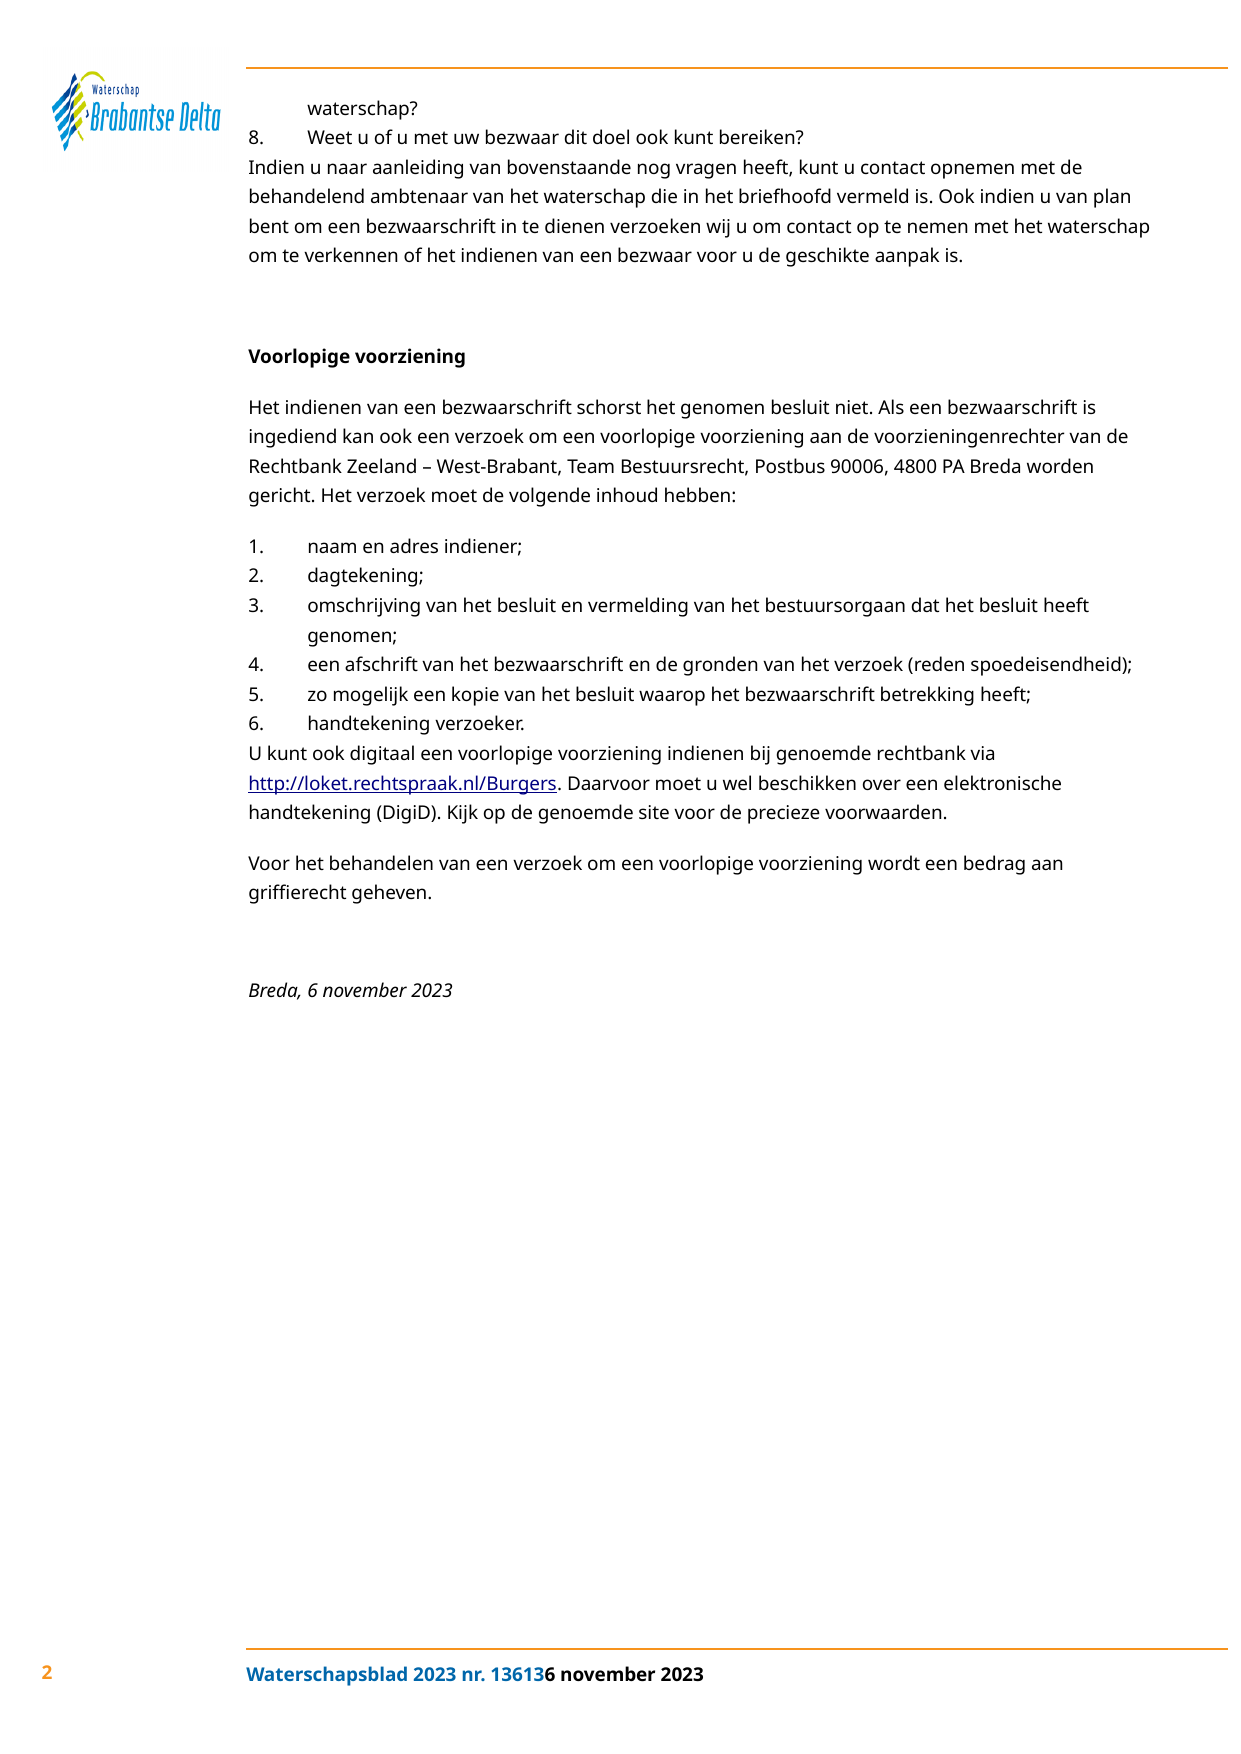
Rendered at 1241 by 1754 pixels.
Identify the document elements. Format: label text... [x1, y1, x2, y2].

list Weet u of u met uw bezwaar dit doel ook kunt bereiken? [248, 124, 1152, 150]
text Het indienen van een bezwaarschrift schorst het genomen besluit niet. Als een bezwaarschrift is ingediend kan ook een verzoek om een voorlopige voorziening aan de voorzieningenrechter van de Rechtbank Zeeland – West-Brabant, Team Bestuursrecht, Postbus 90006, 4800 PA Breda worden gericht. Het verzoek moet de volgende inhoud hebben: [248, 394, 1152, 508]
list naam en adres indiener; [248, 533, 1152, 559]
text Voorlopige voorziening [248, 343, 1152, 369]
text Indien u naar aanleiding van bovenstaande nog vragen heeft, kunt u contact opnemen met de behandelend ambtenaar van het waterschap die in het briefhoofd vermeld is. Ook indien u van plan bent om een bezwaarschrift in te dienen verzoeken wij u om contact op te nemen met het waterschap om te verkennen of het indienen van een bezwaar voor u de geschikte aanpak is. [248, 154, 1152, 268]
text U kunt ook digitaal een voorlopige voorziening indienen bij genoemde rechtbank via http://loket.rechtspraak.nl/Burgers. Daarvoor moet u wel beschikken over een elektronische handtekening (DigiD). Kijk op de genoemde site voor de precieze voorwaarden. [248, 740, 1152, 825]
list handtekening verzoeker. [248, 711, 1152, 736]
list dagtekening; [248, 563, 1152, 588]
list zo mogelijk een kopie van het besluit waarop het bezwaarschrift betrekking heeft; [248, 681, 1152, 707]
picture [41, 47, 231, 172]
list omschrijving van het besluit en vermelding van het bestuursorgaan dat het besluit heeft genomen; [248, 592, 1152, 648]
list een afschrift van het bezwaarschrift en de gronden van het verzoek (reden spoedeisendheid); [248, 651, 1152, 677]
text Voor het behandelen van een verzoek om een voorlopige voorziening wordt een bedrag aan griffierecht geheven. [248, 850, 1152, 905]
text Breda, 6 november 2023 [248, 978, 1152, 1003]
list waterschap? [248, 95, 1152, 121]
